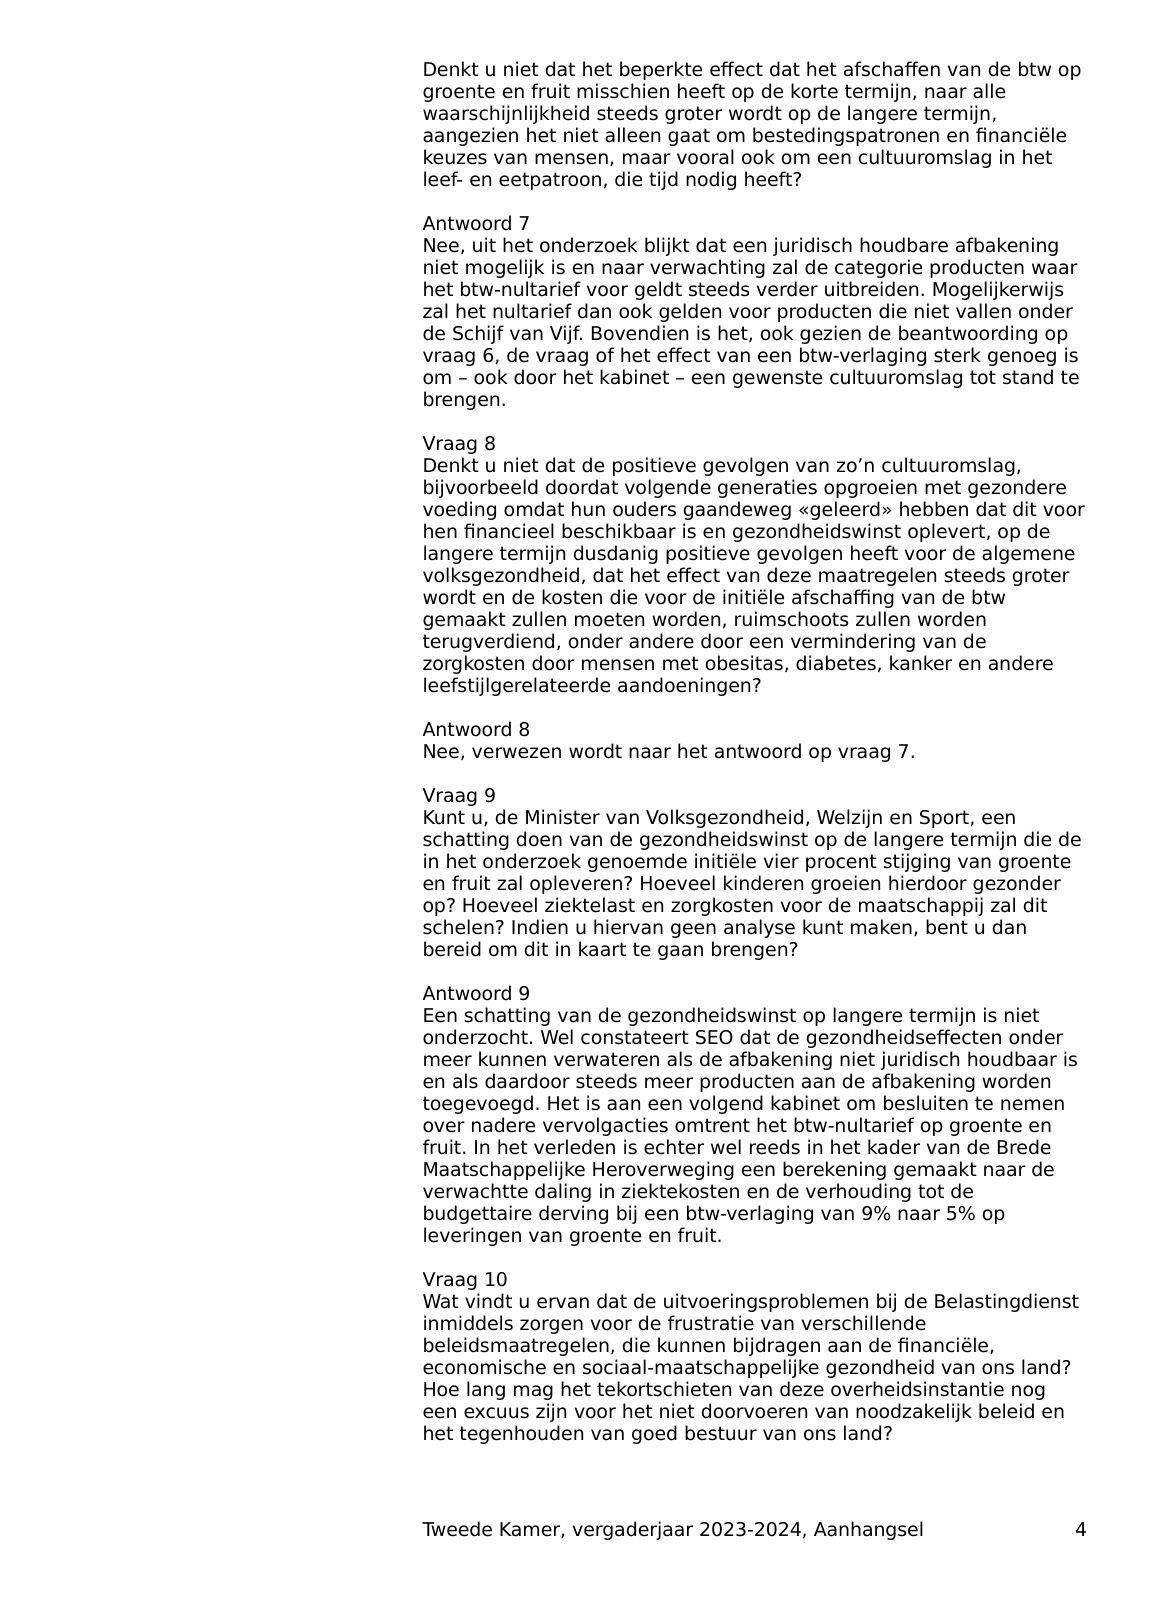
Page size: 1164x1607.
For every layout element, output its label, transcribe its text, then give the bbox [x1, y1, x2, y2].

text Denkt u niet dat de positieve gevolgen van zo’n cultuuromslag, bijvoorbeeld doordat volgende generaties opgroeien met gezondere voeding omdat hun ouders gaandeweg «geleerd» hebben dat dit voor hen financieel beschikbaar is en gezondheidswinst oplevert, op de langere termijn dusdanig positieve gevolgen heeft voor de algemene volksgezondheid, dat het effect van deze maatregelen steeds groter wordt en de kosten die voor de initiële afschaffing van de btw gemaakt zullen moeten worden, ruimschoots zullen worden terugverdiend, onder andere door een vermindering van de zorgkosten door mensen met obesitas, diabetes, kanker en andere leefstijlgerelateerde aandoeningen? [422, 455, 1087, 697]
text Wat vindt u ervan dat de uitvoeringsproblemen bij de Belastingdienst inmiddels zorgen voor de frustratie van verschillende beleidsmaatregelen, die kunnen bijdragen aan de financiële, economische en sociaal-maatschappelijke gezondheid van ons land? Hoe lang mag het tekortschieten van deze overheidsinstantie nog een excuus zijn voor het niet doorvoeren van noodzakelijk beleid en het tegenhouden van goed bestuur van ons land? [422, 1291, 1087, 1445]
text Antwoord 9 [422, 983, 1087, 1005]
text Vraag 8 [422, 433, 1087, 455]
text Antwoord 7 [422, 213, 1087, 235]
text Een schatting van de gezondheidswinst op langere termijn is niet onderzocht. Wel constateert SEO dat de gezondheidseffecten onder meer kunnen verwateren als de afbakening niet juridisch houdbaar is en als daardoor steeds meer producten aan de afbakening worden toegevoegd. Het is aan een volgend kabinet om besluiten te nemen over nadere vervolgacties omtrent het btw-nultarief op groente en fruit. In het verleden is echter wel reeds in het kader van de Brede Maatschappelijke Heroverweging een berekening gemaakt naar de verwachtte daling in ziektekosten en de verhouding tot de budgettaire derving bij een btw-verlaging van 9% naar 5% op leveringen van groente en fruit. [422, 1005, 1087, 1247]
text Antwoord 8 [422, 719, 1087, 741]
text Kunt u, de Minister van Volksgezondheid, Welzijn en Sport, een schatting doen van de gezondheidswinst op de langere termijn die de in het onderzoek genoemde initiële vier procent stijging van groente en fruit zal opleveren? Hoeveel kinderen groeien hierdoor gezonder op? Hoeveel ziektelast en zorgkosten voor de maatschappij zal dit schelen? Indien u hiervan geen analyse kunt maken, bent u dan bereid om dit in kaart te gaan brengen? [422, 807, 1087, 961]
text Nee, uit het onderzoek blijkt dat een juridisch houdbare afbakening niet mogelijk is en naar verwachting zal de categorie producten waar het btw-nultarief voor geldt steeds verder uitbreiden. Mogelijkerwijs zal het nultarief dan ook gelden voor producten die niet vallen onder de Schijf van Vijf. Bovendien is het, ook gezien de beantwoording op vraag 6, de vraag of het effect van een btw-verlaging sterk genoeg is om – ook door het kabinet – een gewenste cultuuromslag tot stand te brengen. [422, 235, 1087, 411]
text Vraag 10 [422, 1269, 1087, 1291]
text Nee, verwezen wordt naar het antwoord op vraag 7. [422, 741, 1087, 763]
text Denkt u niet dat het beperkte effect dat het afschaffen van de btw op groente en fruit misschien heeft op de korte termijn, naar alle waarschijnlijkheid steeds groter wordt op de langere termijn, aangezien het niet alleen gaat om bestedingspatronen en financiële keuzes van mensen, maar vooral ook om een cultuuromslag in het leef- en eetpatroon, die tijd nodig heeft? [422, 59, 1087, 191]
text Vraag 9 [422, 785, 1087, 807]
